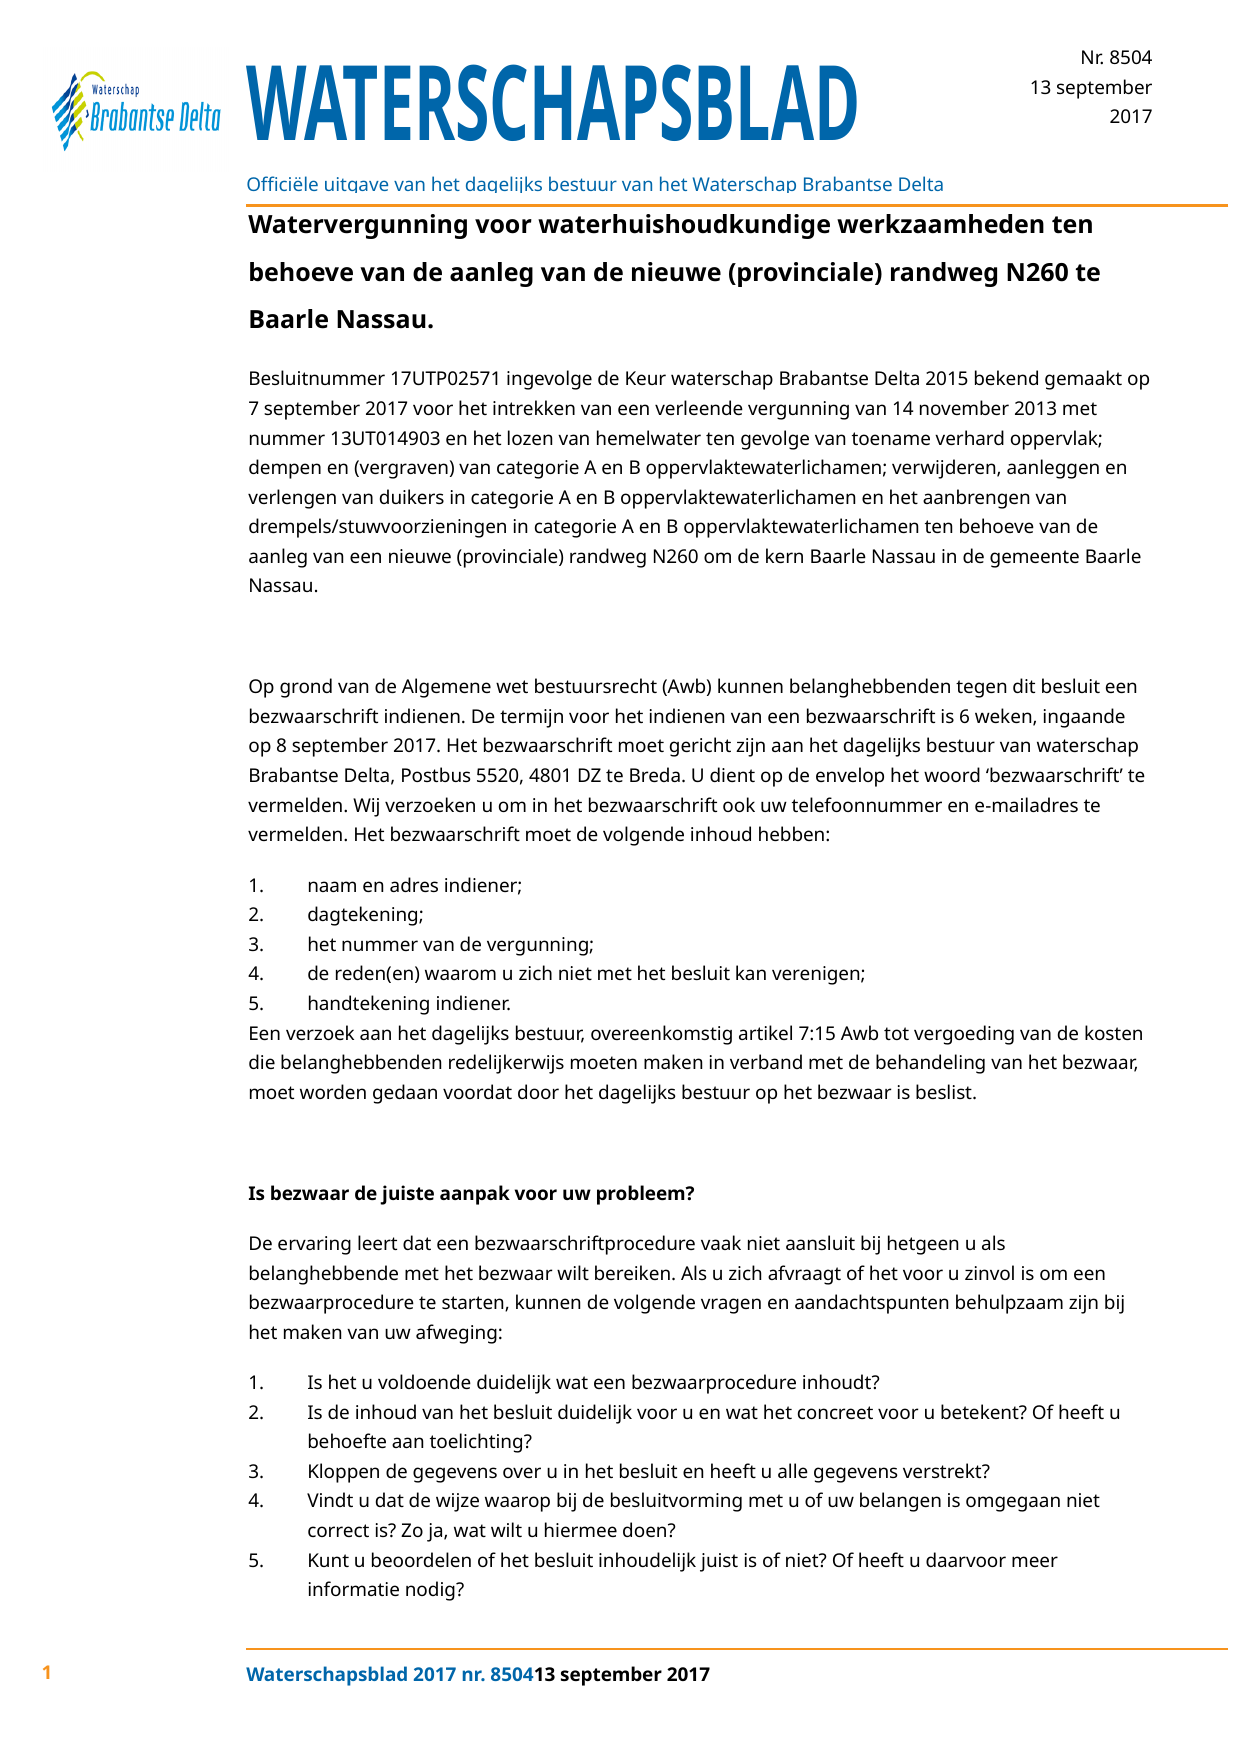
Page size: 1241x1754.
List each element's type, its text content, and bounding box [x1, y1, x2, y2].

text Besluitnummer 17UTP02571 ingevolge de Keur waterschap Brabantse Delta 2015 bekend gemaakt op 7 september 2017 voor het intrekken van een verleende vergunning van 14 november 2013 met nummer 13UT014903 en het lozen van hemelwater ten gevolge van toename verhard oppervlak; dempen en (vergraven) van categorie A en B oppervlaktewaterlichamen; verwijderen, aanleggen en verlengen van duikers in categorie A en B oppervlaktewaterlichamen en het aanbrengen van drempels/stuwvoorzieningen in categorie A en B oppervlaktewaterlichamen ten behoeve van de aanleg van een nieuwe (provinciale) randweg N260 om de kern Baarle Nassau in de gemeente Baarle Nassau. [248, 366, 1152, 598]
list Vindt u dat de wijze waarop bij de besluitvorming met u of uw belangen is omgegaan niet correct is? Zo ja, wat wilt u hiermee doen? [248, 1488, 1152, 1543]
text Op grond van de Algemene wet bestuursrecht (Awb) kunnen belanghebbenden tegen dit besluit een bezwaarschrift indienen. De termijn voor het indienen van een bezwaarschrift is 6 weken, ingaande op 8 september 2017. Het bezwaarschrift moet gericht zijn aan het dagelijks bestuur van waterschap Brabantse Delta, Postbus 5520, 4801 DZ te Breda. U dient op de envelop het woord ‘bezwaarschrift’ te vermelden. Wij verzoeken u om in het bezwaarschrift ook uw telefoonnummer en e‑mailadres te vermelden. Het bezwaarschrift moet de volgende inhoud hebben: [248, 673, 1152, 847]
text Is bezwaar de juiste aanpak voor uw probleem? [248, 1180, 1152, 1205]
list het nummer van de vergunning; [248, 931, 1152, 957]
text Watervergunning voor waterhuishoudkundige werkzaamheden ten behoeve van de aanleg van de nieuwe (provinciale) randweg N260 te Baarle Nassau. [248, 207, 1152, 336]
list dagtekening; [248, 901, 1152, 927]
text Een verzoek aan het dagelijks bestuur, overeenkomstig artikel 7:15 Awb tot vergoeding van de kosten die belanghebbenden redelijkerwijs moeten maken in verband met de behandeling van het bezwaar, moet worden gedaan voordat door het dagelijks bestuur op het bezwaar is beslist. [248, 1020, 1152, 1104]
list Kloppen de gegevens over u in het besluit en heeft u alle gegevens verstrekt? [248, 1458, 1152, 1484]
list Kunt u beoordelen of het besluit inhoudelijk juist is of niet? Of heeft u daarvoor meer informatie nodig? [248, 1547, 1152, 1602]
list handtekening indiener. [248, 990, 1152, 1016]
picture [41, 47, 231, 172]
list naam en adres indiener; [248, 872, 1152, 897]
text De ervaring leert dat een bezwaarschriftprocedure vaak niet aansluit bij hetgeen u als belanghebbende met het bezwaar wilt bereiken. Als u zich afvraagt of het voor u zinvol is om een bezwaarprocedure te starten, kunnen de volgende vragen en aandachtspunten behulpzaam zijn bij het maken van uw afweging: [248, 1230, 1152, 1344]
list de reden(en) waarom u zich niet met het besluit kan verenigen; [248, 961, 1152, 986]
list Is de inhoud van het besluit duidelijk voor u en wat het concreet voor u betekent? Of heeft u behoefte aan toelichting? [248, 1399, 1152, 1454]
list Is het u voldoende duidelijk wat een bezwaarprocedure inhoudt? [248, 1369, 1152, 1395]
